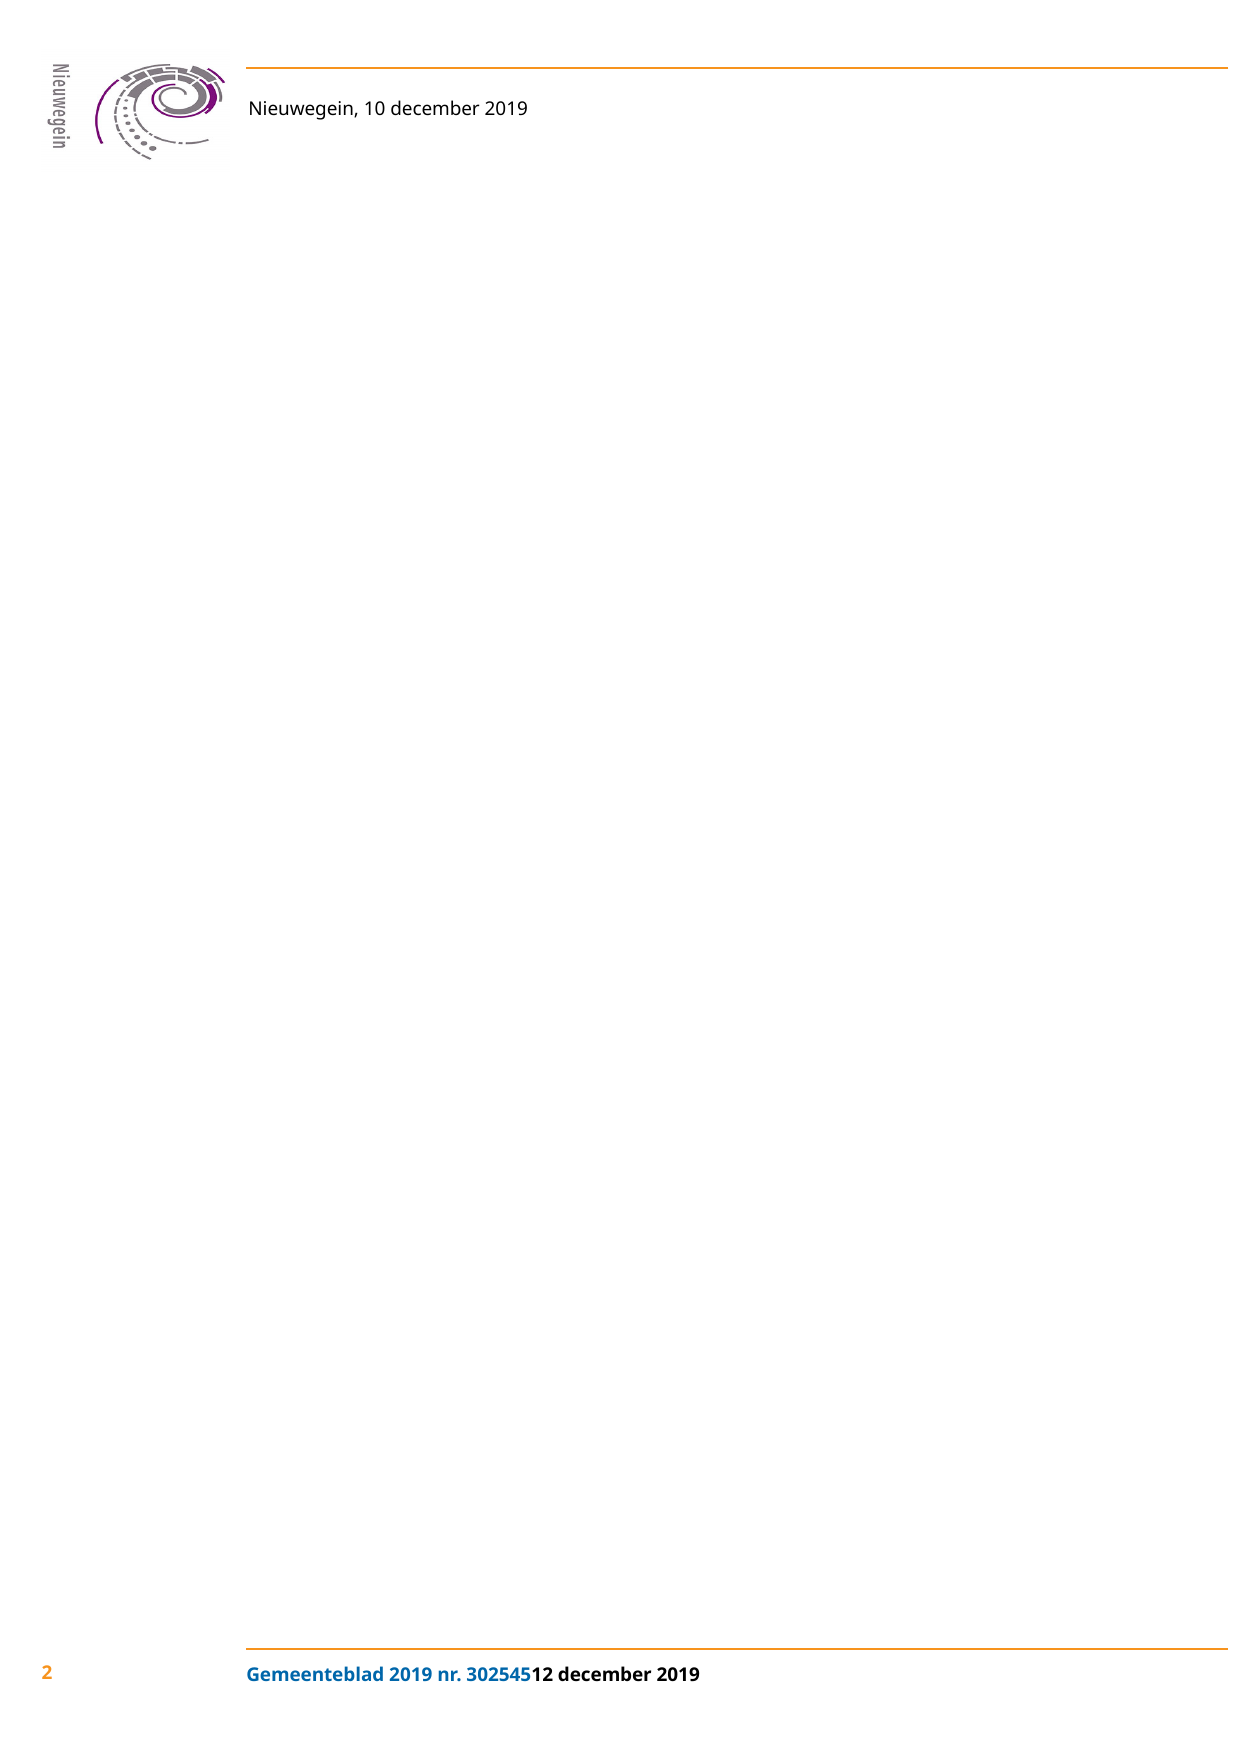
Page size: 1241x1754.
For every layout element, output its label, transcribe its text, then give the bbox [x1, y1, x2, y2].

picture [41, 47, 231, 172]
text Nieuwegein, 10 december 2019 [248, 95, 1152, 121]
